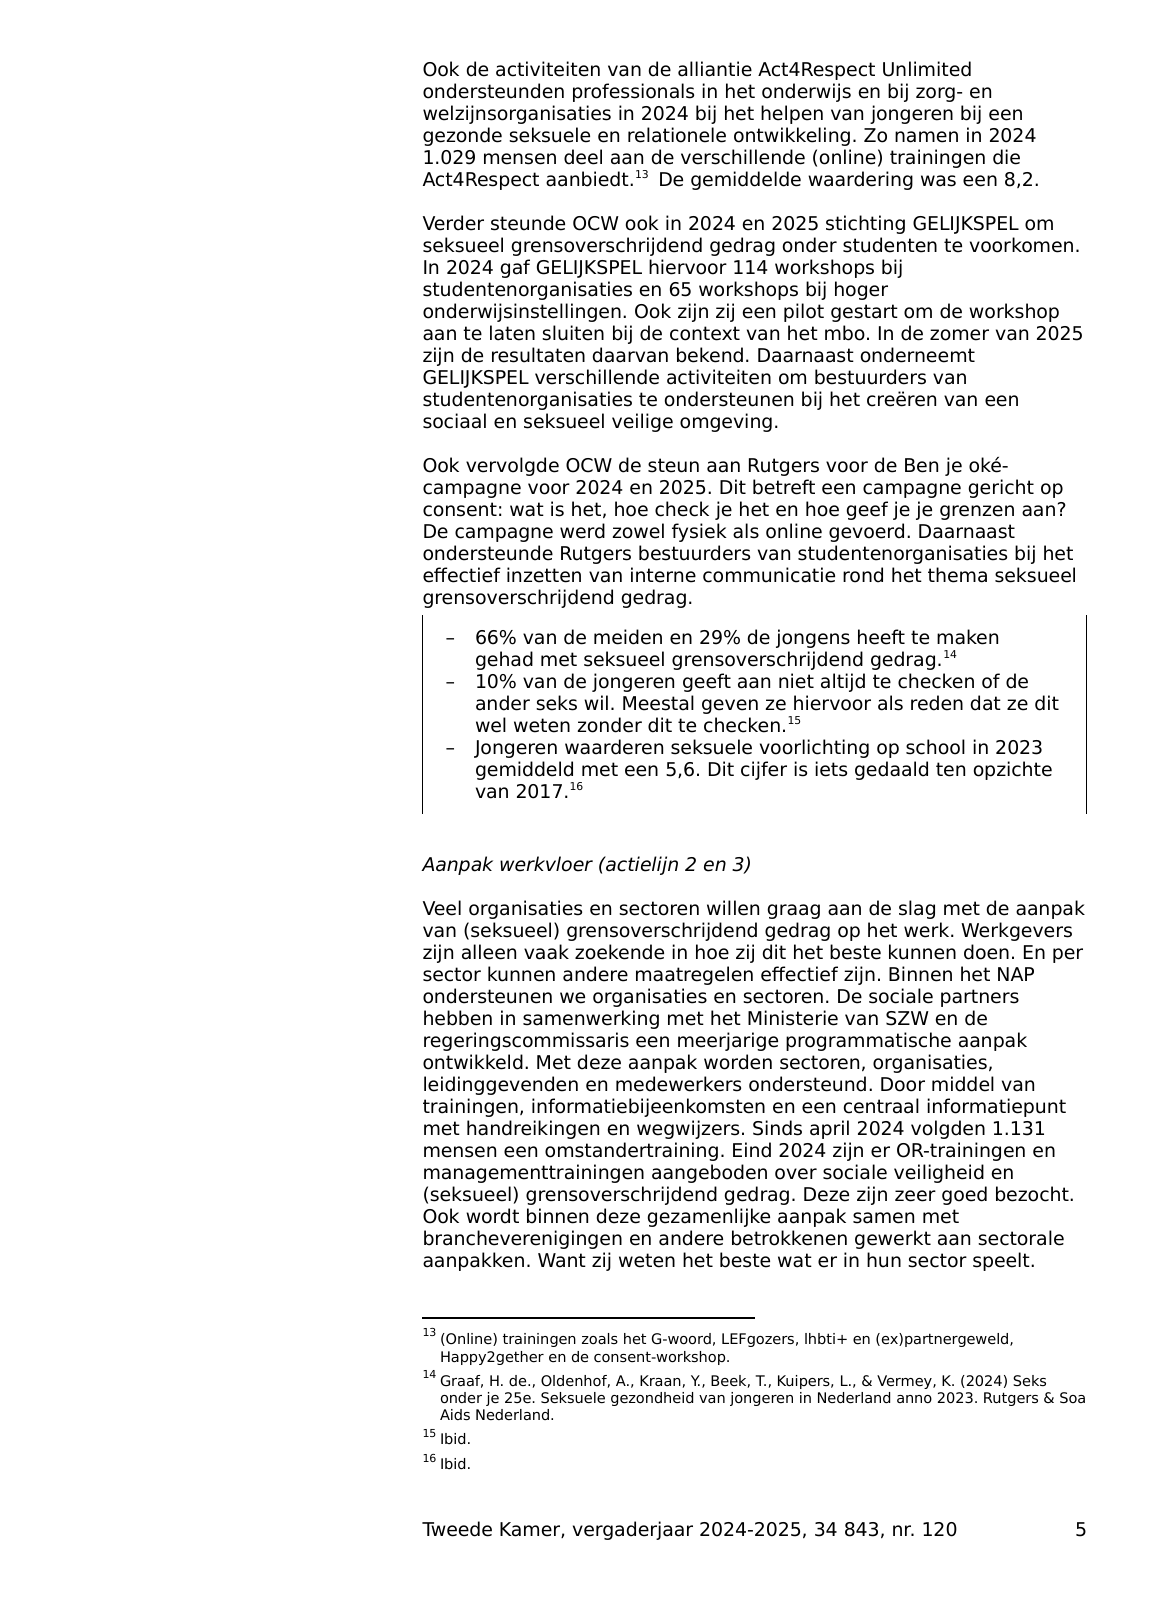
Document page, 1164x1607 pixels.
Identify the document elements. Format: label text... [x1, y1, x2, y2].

subtitle Aanpak werkvloer (actielijn 2 en 3) [422, 854, 1087, 876]
text Ook de activiteiten van de alliantie Act4Respect Unlimited ondersteunden professionals in het onderwijs en bij zorg- en welzijnsorganisaties in 2024 bij het helpen van jongeren bij een gezonde seksuele en relationele ontwikkeling. Zo namen in 2024 1.029 mensen deel aan de verschillende (online) trainingen die Act4Respect aanbiedt. De gemiddelde waardering was een 8,2. [422, 59, 1087, 191]
text Ook vervolgde OCW de steun aan Rutgers voor de Ben je oké-campagne voor 2024 en 2025. Dit betreft een campagne gericht op consent: wat is het, hoe check je het en hoe geef je je grenzen aan? De campagne werd zowel fysiek als online gevoerd. Daarnaast ondersteunde Rutgers bestuurders van studentenorganisaties bij het effectief inzetten van interne communicatie rond het thema seksueel grensoverschrijdend gedrag. [422, 455, 1087, 609]
table_header – 66% van de meiden en 29% de jongens heeft te maken gehad met seksueel grensoverschrijdend gedrag. – 10% van de jongeren geeft aan niet altijd te checken of de ander seks wil. Meestal geven ze hiervoor als reden dat ze dit wel weten zonder dit te checken. – Jongeren waarderen seksuele voorlichting op school in 2023 gemiddeld met een 5,6. Dit cijfer is iets gedaald ten opzichte van 2017. [423, 615, 1086, 814]
text Veel organisaties en sectoren willen graag aan de slag met de aanpak van (seksueel) grensoverschrijdend gedrag op het werk. Werkgevers zijn alleen vaak zoekende in hoe zij dit het beste kunnen doen. En per sector kunnen andere maatregelen effectief zijn. Binnen het NAP ondersteunen we organisaties en sectoren. De sociale partners hebben in samenwerking met het Ministerie van SZW en de regeringscommissaris een meerjarige programmatische aanpak ontwikkeld. Met deze aanpak worden sectoren, organisaties, leidinggevenden en medewerkers ondersteund. Door middel van trainingen, informatiebijeenkomsten en een centraal informatiepunt met handreikingen en wegwijzers. Sinds april 2024 volgden 1.131 mensen een omstandertraining. Eind 2024 zijn er OR-trainingen en managementtrainingen aangeboden over sociale veiligheid en (seksueel) grensoverschrijdend gedrag. Deze zijn zeer goed bezocht. Ook wordt binnen deze gezamenlijke aanpak samen met brancheverenigingen en andere betrokkenen gewerkt aan sectorale aanpakken. Want zij weten het beste wat er in hun sector speelt. [422, 898, 1087, 1272]
text Verder steunde OCW ook in 2024 en 2025 stichting GELIJKSPEL om seksueel grensoverschrijdend gedrag onder studenten te voorkomen. In 2024 gaf GELIJKSPEL hiervoor 114 workshops bij studentenorganisaties en 65 workshops bij hoger onderwijsinstellingen. Ook zijn zij een pilot gestart om de workshop aan te laten sluiten bij de context van het mbo. In de zomer van 2025 zijn de resultaten daarvan bekend. Daarnaast onderneemt GELIJKSPEL verschillende activiteiten om bestuurders van studentenorganisaties te ondersteunen bij het creëren van een sociaal en seksueel veilige omgeving. [422, 213, 1087, 433]
text (Online) trainingen zoals het G-woord, LEFgozers, lhbti+ en (ex)partnergeweld, Happy2gether en de consent-workshop. [422, 1327, 1087, 1366]
